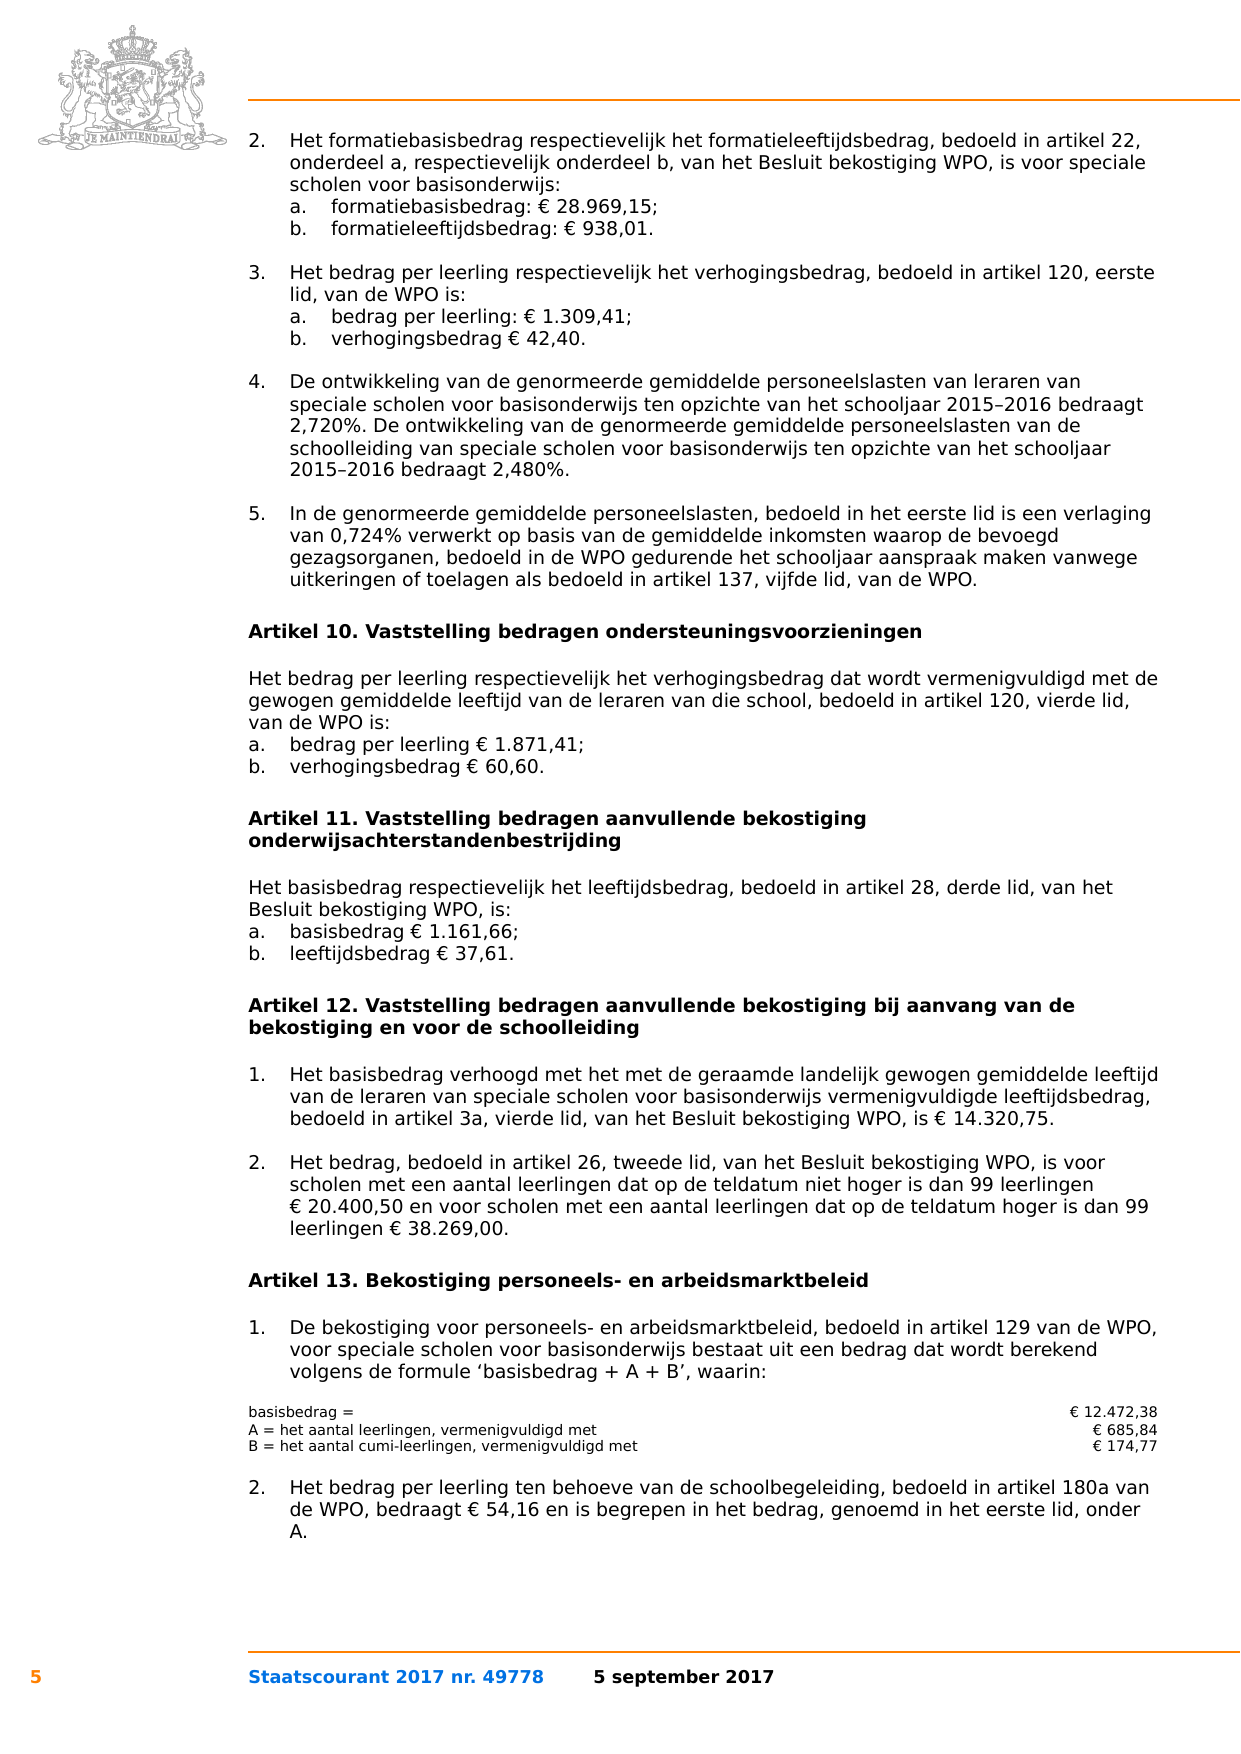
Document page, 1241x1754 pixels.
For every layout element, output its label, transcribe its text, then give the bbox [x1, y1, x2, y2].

table_cell € 174,77 [931, 1438, 1163, 1455]
picture [38, 25, 227, 150]
text a. bedrag per leerling € 1.871,41; [248, 734, 1163, 756]
text Het basisbedrag respectievelijk het leeftijdsbedrag, bedoeld in artikel 28, derde lid, van het Besluit bekostiging WPO, is: [248, 877, 1163, 921]
text 3. Het bedrag per leerling respectievelijk het verhogingsbedrag, bedoeld in artikel 120, eerste lid, van de WPO is: [248, 262, 1163, 306]
text 1. Het basisbedrag verhoogd met het met de geraamde landelijk gewogen gemiddelde leeftijd van de leraren van speciale scholen voor basisonderwijs vermenigvuldigde leeftijdsbedrag, bedoeld in artikel 3a, vierde lid, van het Besluit bekostiging WPO, is € 14.320,75. [248, 1064, 1163, 1130]
text a. bedrag per leerling: € 1.309,41; [289, 306, 1163, 328]
table_header basisbedrag = [248, 1404, 931, 1421]
subtitle Artikel 10. Vaststelling bedragen ondersteuningsvoorzieningen [248, 621, 1163, 643]
text 1. De bekostiging voor personeels- en arbeidsmarktbeleid, bedoeld in artikel 129 van de WPO, voor speciale scholen voor basisonderwijs bestaat uit een bedrag dat wordt berekend volgens de formule ‘basisbedrag + A + B’, waarin: [248, 1317, 1163, 1382]
text 2. Het formatiebasisbedrag respectievelijk het formatieleeftijdsbedrag, bedoeld in artikel 22, onderdeel a, respectievelijk onderdeel b, van het Besluit bekostiging WPO, is voor speciale scholen voor basisonderwijs: [248, 130, 1163, 196]
text b. leeftijdsbedrag € 37,61. [248, 943, 1163, 965]
text b. verhogingsbedrag € 42,40. [289, 328, 1163, 349]
subtitle Artikel 13. Bekostiging personeels- en arbeidsmarktbeleid [248, 1269, 1163, 1292]
table_cell € 685,84 [931, 1421, 1163, 1438]
text a. basisbedrag € 1.161,66; [248, 921, 1163, 943]
text 2. Het bedrag per leerling ten behoeve van de schoolbegeleiding, bedoeld in artikel 180a van de WPO, bedraagt € 54,16 en is begrepen in het bedrag, genoemd in het eerste lid, onder A. [248, 1477, 1163, 1543]
text 5. In de genormeerde gemiddelde personeelslasten, bedoeld in het eerste lid is een verlaging van 0,724% verwerkt op basis van de gemiddelde inkomsten waarop de bevoegd gezagsorganen, bedoeld in de WPO gedurende het schooljaar aanspraak maken vanwege uitkeringen of toelagen als bedoeld in artikel 137, vijfde lid, van de WPO. [248, 503, 1163, 591]
table_header € 12.472,38 [931, 1404, 1163, 1421]
table_cell B = het aantal cumi-leerlingen, vermenigvuldigd met [248, 1438, 931, 1455]
table_cell A = het aantal leerlingen, vermenigvuldigd met [248, 1421, 931, 1438]
text b. formatieleeftijdsbedrag: € 938,01. [289, 218, 1163, 240]
text Het bedrag per leerling respectievelijk het verhogingsbedrag dat wordt vermenigvuldigd met de gewogen gemiddelde leeftijd van de leraren van die school, bedoeld in artikel 120, vierde lid, van de WPO is: [248, 668, 1163, 734]
text 2. Het bedrag, bedoeld in artikel 26, tweede lid, van het Besluit bekostiging WPO, is voor scholen met een aantal leerlingen dat op de teldatum niet hoger is dan 99 leerlingen € 20.400,50 en voor scholen met een aantal leerlingen dat op de teldatum hoger is dan 99 leerlingen € 38.269,00. [248, 1152, 1163, 1239]
text a. formatiebasisbedrag: € 28.969,15; [289, 196, 1163, 218]
text 4. De ontwikkeling van de genormeerde gemiddelde personeelslasten van leraren van speciale scholen voor basisonderwijs ten opzichte van het schooljaar 2015–2016 bedraagt 2,720%. De ontwikkeling van de genormeerde gemiddelde personeelslasten van de schoolleiding van speciale scholen voor basisonderwijs ten opzichte van het schooljaar 2015–2016 bedraagt 2,480%. [248, 371, 1163, 481]
subtitle Artikel 12. Vaststelling bedragen aanvullende bekostiging bij aanvang van de bekostiging en voor de schoolleiding [248, 995, 1163, 1039]
subtitle Artikel 11. Vaststelling bedragen aanvullende bekostiging onderwijsachterstandenbestrijding [248, 808, 1163, 852]
text b. verhogingsbedrag € 60,60. [248, 756, 1163, 778]
